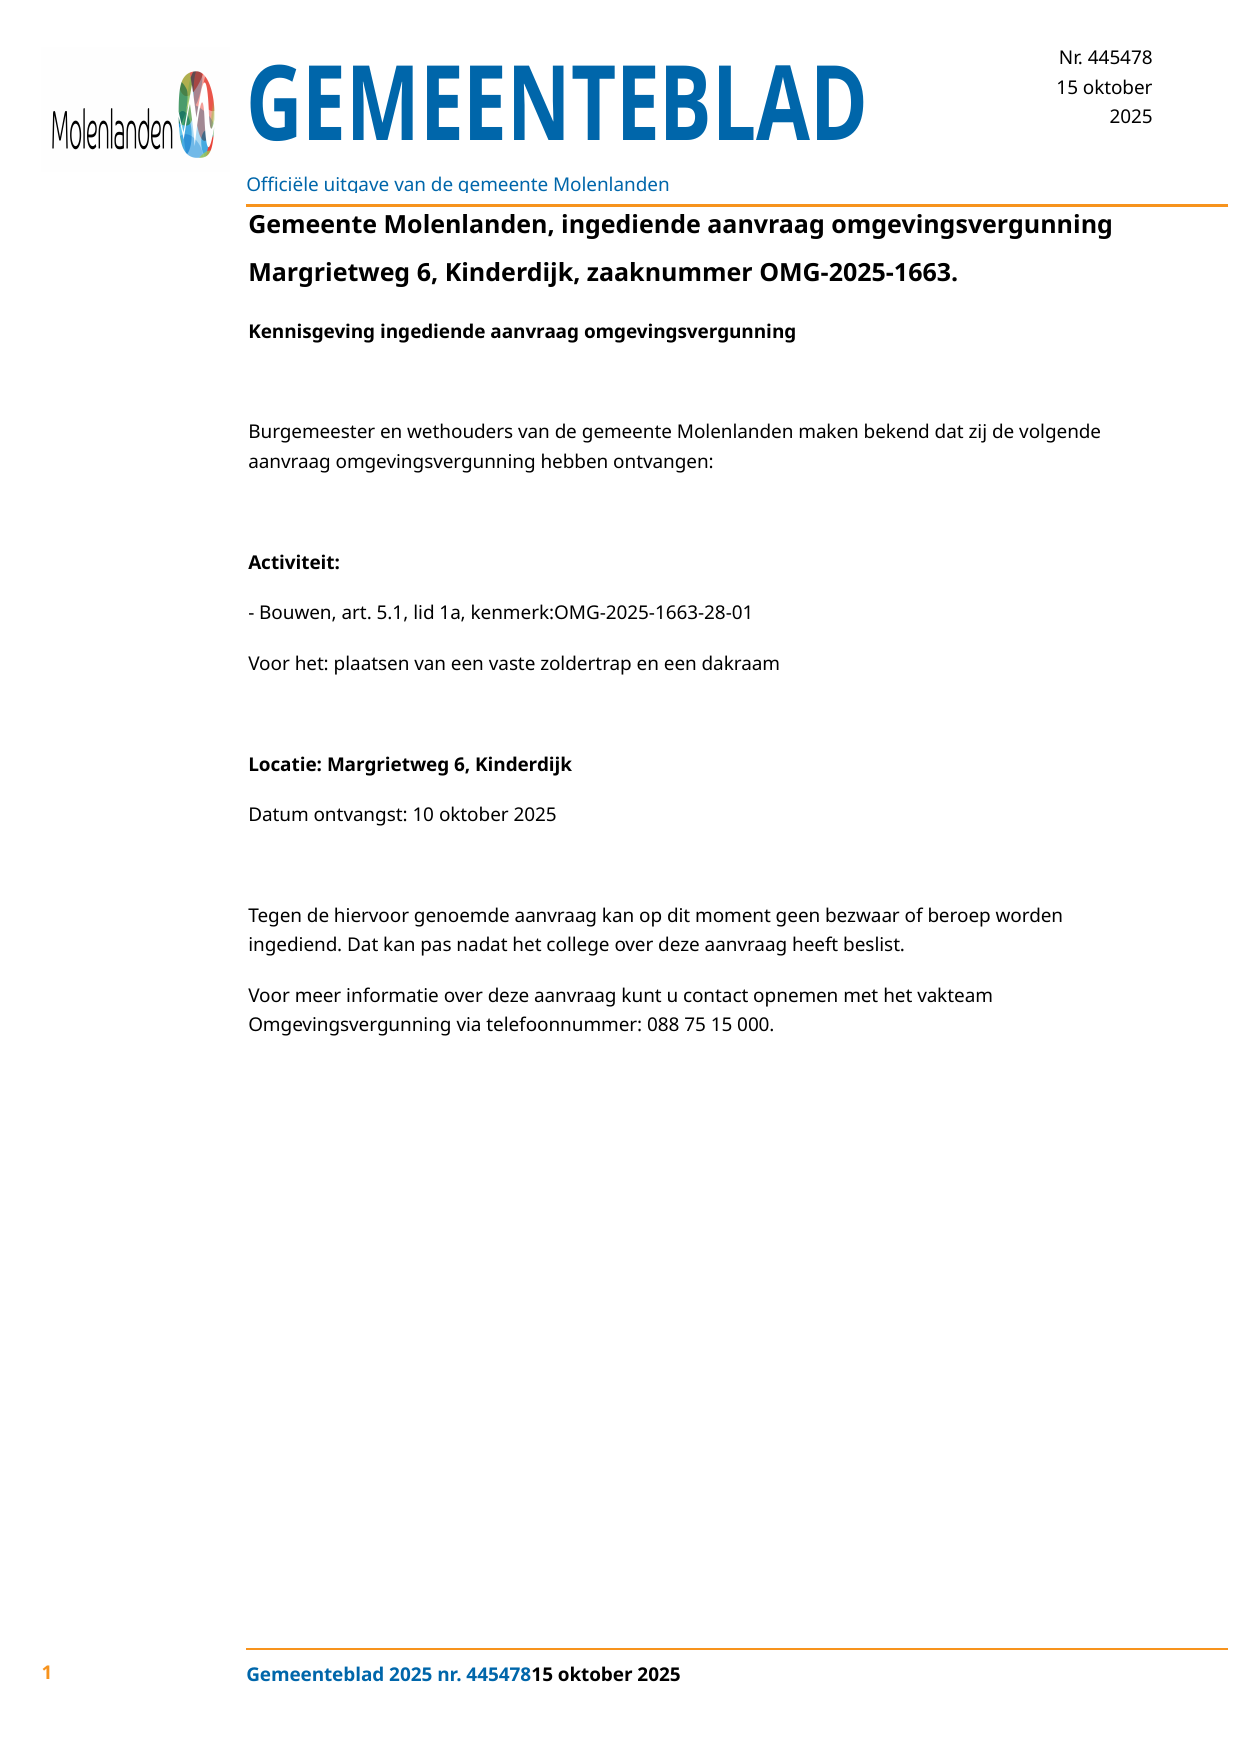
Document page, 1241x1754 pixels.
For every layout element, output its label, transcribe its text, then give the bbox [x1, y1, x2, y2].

text Kennisgeving ingediende aanvraag omgevingsvergunning [248, 318, 1152, 344]
text Activiteit: [248, 549, 1152, 575]
text Locatie: Margrietweg 6, Kinderdijk [248, 751, 1152, 777]
text Datum ontvangst: 10 oktober 2025 [248, 801, 1152, 827]
text Burgemeester en wethouders van de gemeente Molenlanden maken bekend dat zij de volgende aanvraag omgevingsvergunning hebben ontvangen: [248, 419, 1152, 474]
text Voor meer informatie over deze aanvraag kunt u contact opnemen met het vakteam Omgevingsvergunning via telefoonnummer: 088 75 15 000. [248, 982, 1152, 1037]
picture [41, 47, 231, 172]
text - Bouwen, art. 5.1, lid 1a, kenmerk:OMG-2025-1663-28-01 [248, 599, 1152, 625]
text Voor het: plaatsen van een vaste zoldertrap en een dakraam [248, 650, 1152, 676]
text Tegen de hiervoor genoemde aanvraag kan op dit moment geen bezwaar of beroep worden ingediend. Dat kan pas nadat het college over deze aanvraag heeft beslist. [248, 902, 1152, 957]
text Gemeente Molenlanden, ingediende aanvraag omgevingsvergunning Margrietweg 6, Kinderdijk, zaaknummer OMG-2025-1663. [248, 207, 1152, 288]
